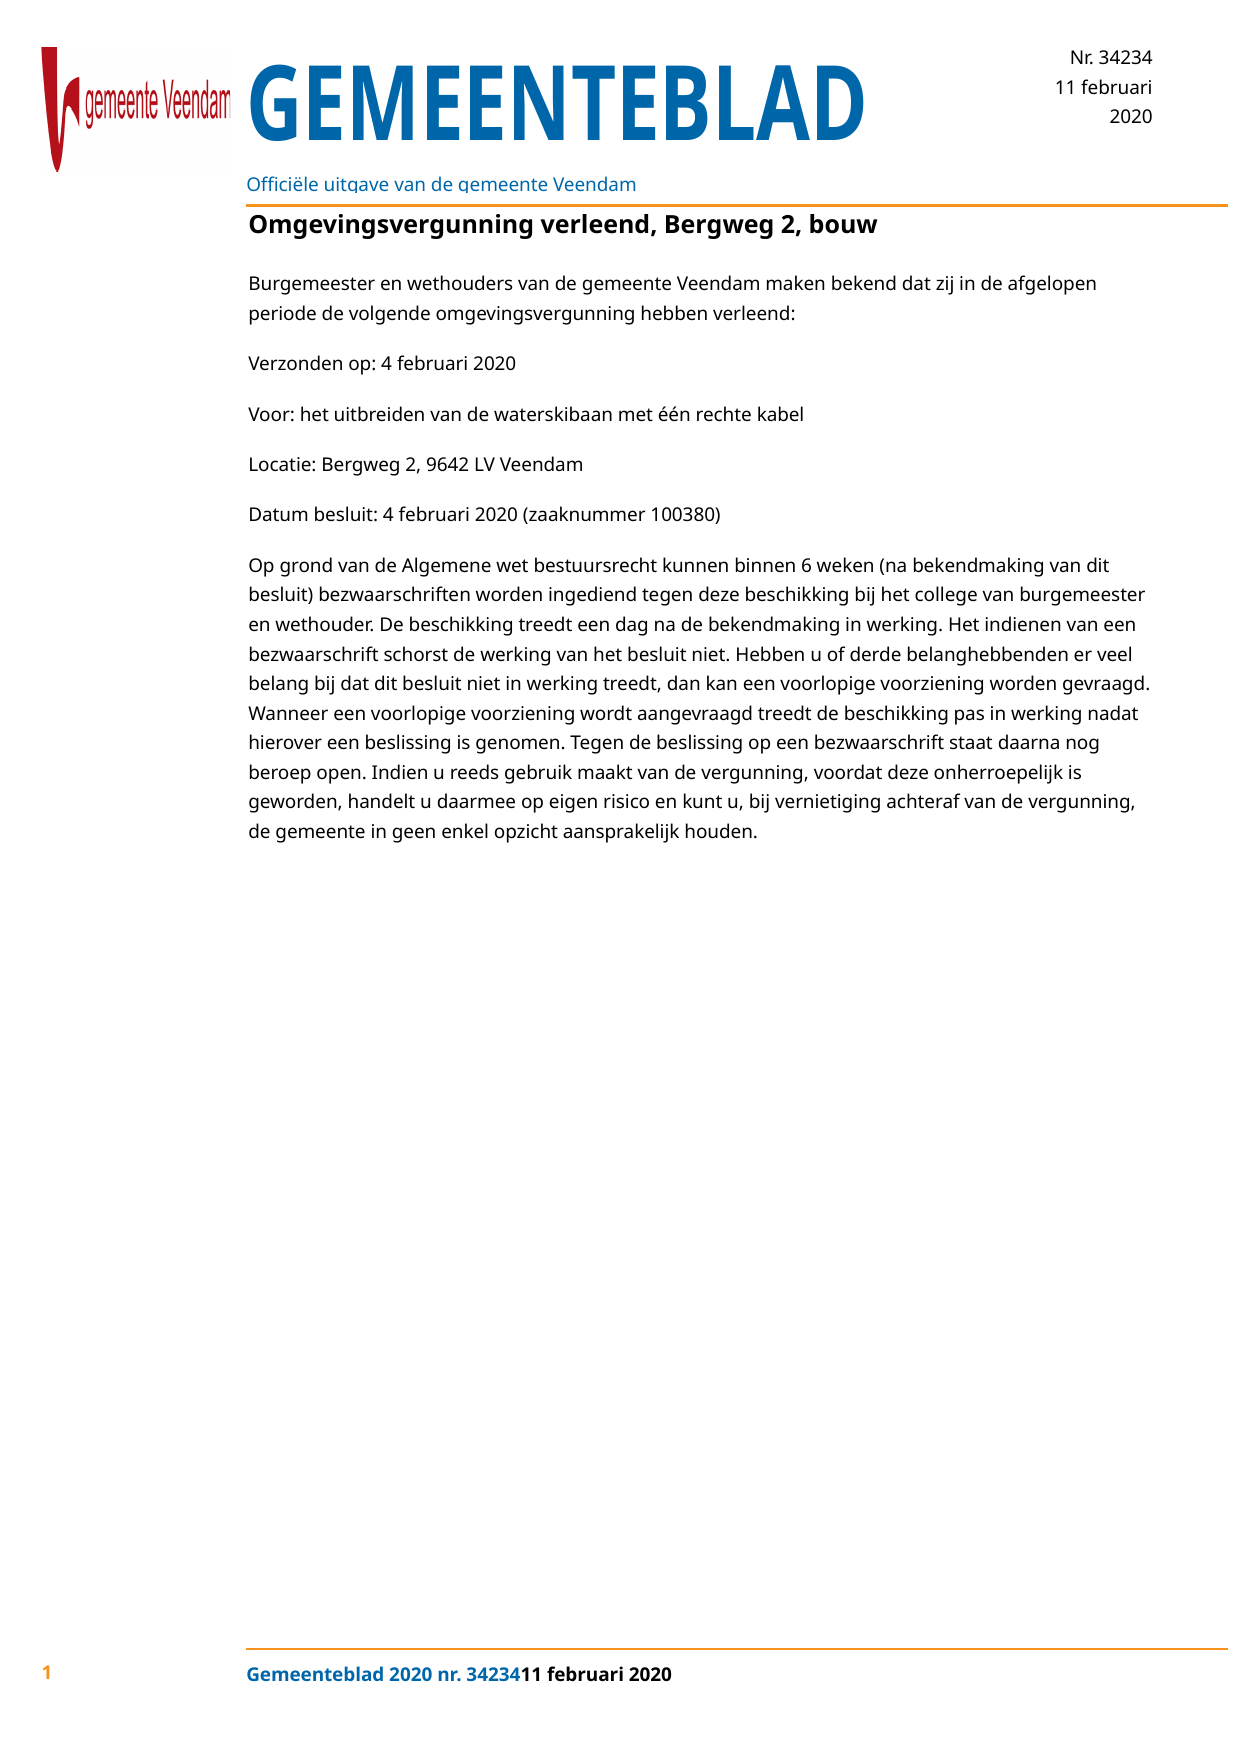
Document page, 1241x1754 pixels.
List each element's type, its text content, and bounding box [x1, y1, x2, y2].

text Burgemeester en wethouders van de gemeente Veendam maken bekend dat zij in de afgelopen periode de volgende omgevingsvergunning hebben verleend: [248, 270, 1152, 326]
text Voor: het uitbreiden van de waterskibaan met één rechte kabel [248, 401, 1152, 426]
text Datum besluit: 4 februari 2020 (zaaknummer 100380) [248, 502, 1152, 527]
text Op grond van de Algemene wet bestuursrecht kunnen binnen 6 weken (na bekendmaking van dit besluit) bezwaarschriften worden ingediend tegen deze beschikking bij het college van burgemeester en wethouder. De beschikking treedt een dag na de bekendmaking in werking. Het indienen van een bezwaarschrift schorst de werking van het besluit niet. Hebben u of derde belanghebbenden er veel belang bij dat dit besluit niet in werking treedt, dan kan een voorlopige voorziening worden gevraagd. Wanneer een voorlopige voorziening wordt aangevraagd treedt de beschikking pas in werking nadat hierover een beslissing is genomen. Tegen de beslissing op een bezwaarschrift staat daarna nog beroep open. Indien u reeds gebruik maakt van de vergunning, voordat deze onherroepelijk is geworden, handelt u daarmee op eigen risico en kunt u, bij vernietiging achteraf van de vergunning, de gemeente in geen enkel opzicht aansprakelijk houden. [248, 552, 1152, 844]
text Verzonden op: 4 februari 2020 [248, 350, 1152, 376]
text Omgevingsvergunning verleend, Bergweg 2, bouw [248, 207, 1152, 241]
text Locatie: Bergweg 2, 9642 LV Veendam [248, 451, 1152, 477]
picture [41, 47, 231, 172]
